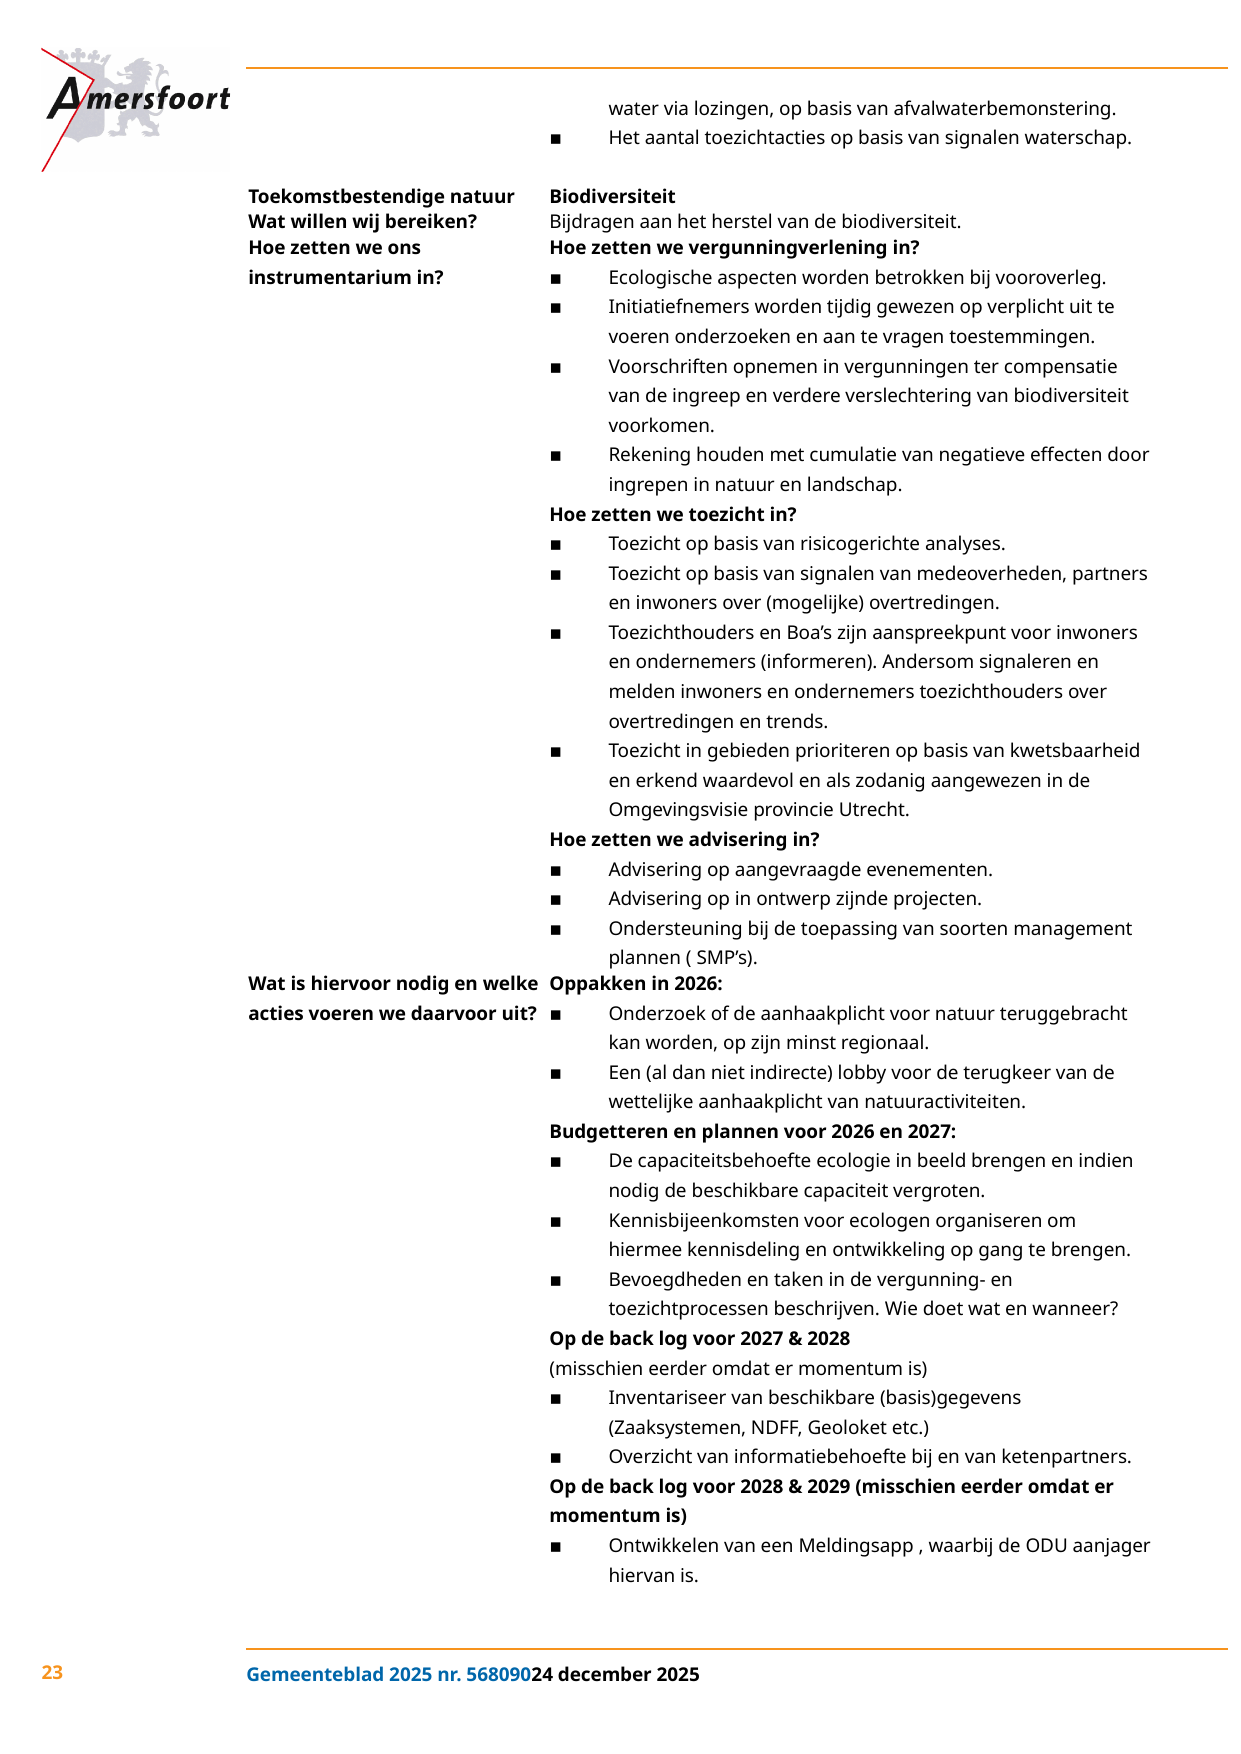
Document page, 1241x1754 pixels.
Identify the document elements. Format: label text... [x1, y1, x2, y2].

table_header Toekomstbestendige natuur [248, 183, 549, 209]
table_cell water via lozingen, op basis van afvalwaterbemonstering. Het aantal toezichtacties op basis van signalen waterschap. [549, 95, 1152, 150]
table_cell Bijdragen aan het herstel van de biodiversiteit. [549, 209, 1152, 234]
table_cell Hoe zetten we vergunningverlening in? Ecologische aspecten worden betrokken bij vooroverleg. Initiatiefnemers worden tijdig gewezen op verplicht uit te voeren onderzoeken en aan te vragen toestemmingen. Voorschriften opnemen in vergunningen ter compensatie van de ingreep en verdere verslechtering van biodiversiteit voorkomen. Rekening houden met cumulatie van negatieve effecten door ingrepen in natuur en landschap. Hoe zetten we toezicht in? Toezicht op basis van risicogerichte analyses. Toezicht op basis van signalen van medeoverheden, partners en inwoners over (mogelijke) overtredingen. Toezichthouders en Boa’s zijn aanspreekpunt voor inwoners en ondernemers (informeren). Andersom signaleren en melden inwoners en ondernemers toezichthouders over overtredingen en trends. Toezicht in gebieden prioriteren op basis van kwetsbaarheid en erkend waardevol en als zodanig aangewezen in de Omgevingsvisie provincie Utrecht. Hoe zetten we advisering in? Advisering op aangevraagde evenementen. Advisering op in ontwerp zijnde projecten. Ondersteuning bij de toepassing van soorten management plannen ( SMP’s). [549, 235, 1152, 970]
table_header Biodiversiteit [549, 183, 1152, 209]
table_cell Wat is hiervoor nodig en welke acties voeren we daarvoor uit? [248, 970, 549, 1588]
table_cell [248, 95, 549, 150]
table_cell Oppakken in 2026: Onderzoek of de aanhaakplicht voor natuur teruggebracht kan worden, op zijn minst regionaal. Een (al dan niet indirecte) lobby voor de terugkeer van de wettelijke aanhaakplicht van natuuractiviteiten. Budgetteren en plannen voor 2026 en 2027: De capaciteitsbehoefte ecologie in beeld brengen en indien nodig de beschikbare capaciteit vergroten. Kennisbijeenkomsten voor ecologen organiseren om hiermee kennisdeling en ontwikkeling op gang te brengen. Bevoegdheden en taken in de vergunning- en toezichtprocessen beschrijven. Wie doet wat en wanneer? Op de back log voor 2027 & 2028 (misschien eerder omdat er momentum is) Inventariseer van beschikbare (basis)gegevens (Zaaksystemen, NDFF, Geoloket etc.) Overzicht van informatiebehoefte bij en van ketenpartners. Op de back log voor 2028 & 2029 (misschien eerder omdat er momentum is) Ontwikkelen van een Meldingsapp , waarbij de ODU aanjager hiervan is. [549, 970, 1152, 1588]
picture [41, 47, 231, 172]
table_cell Hoe zetten we ons instrumentarium in? [248, 235, 549, 970]
table_cell Wat willen wij bereiken? [248, 209, 549, 234]
